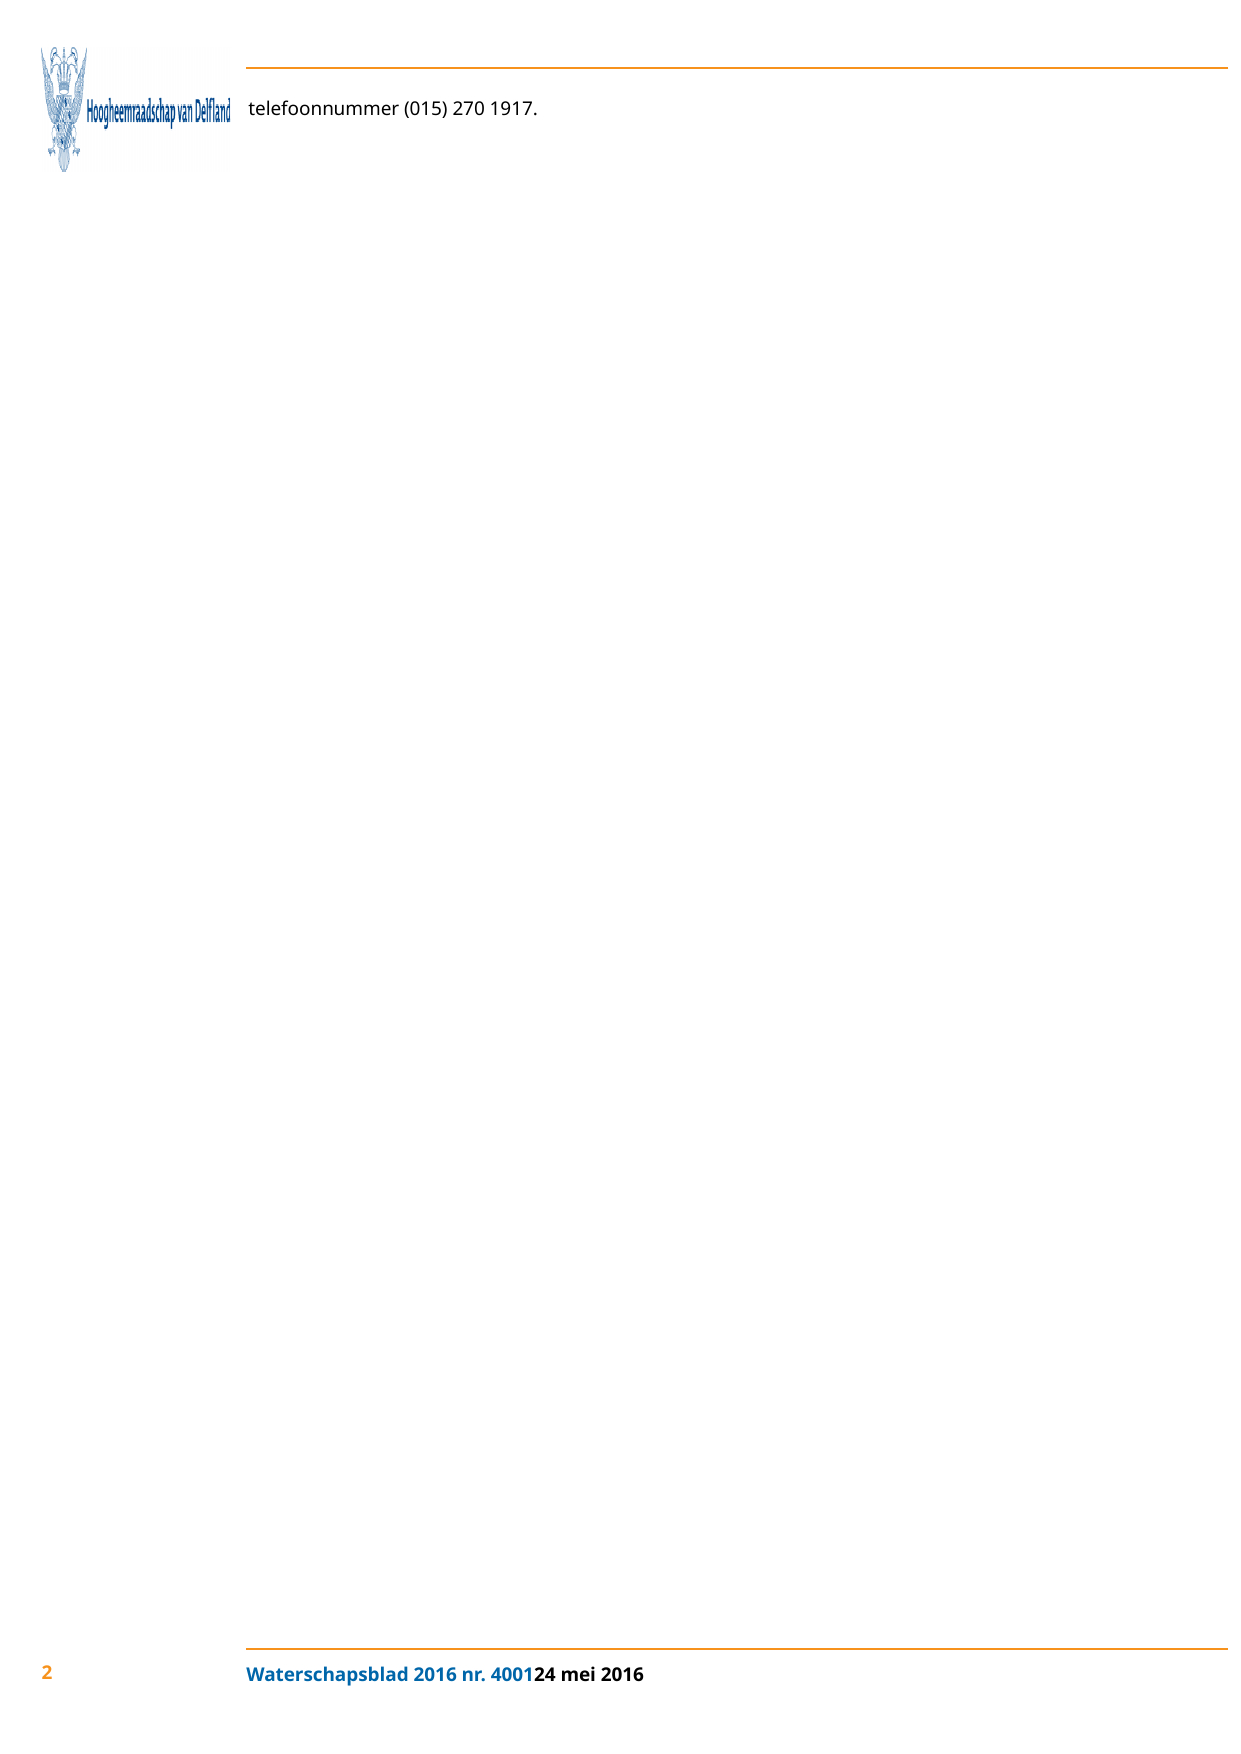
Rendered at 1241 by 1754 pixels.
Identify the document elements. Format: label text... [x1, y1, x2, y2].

text telefoonnummer (015) 270 1917. [248, 95, 1152, 121]
picture [41, 47, 231, 172]
